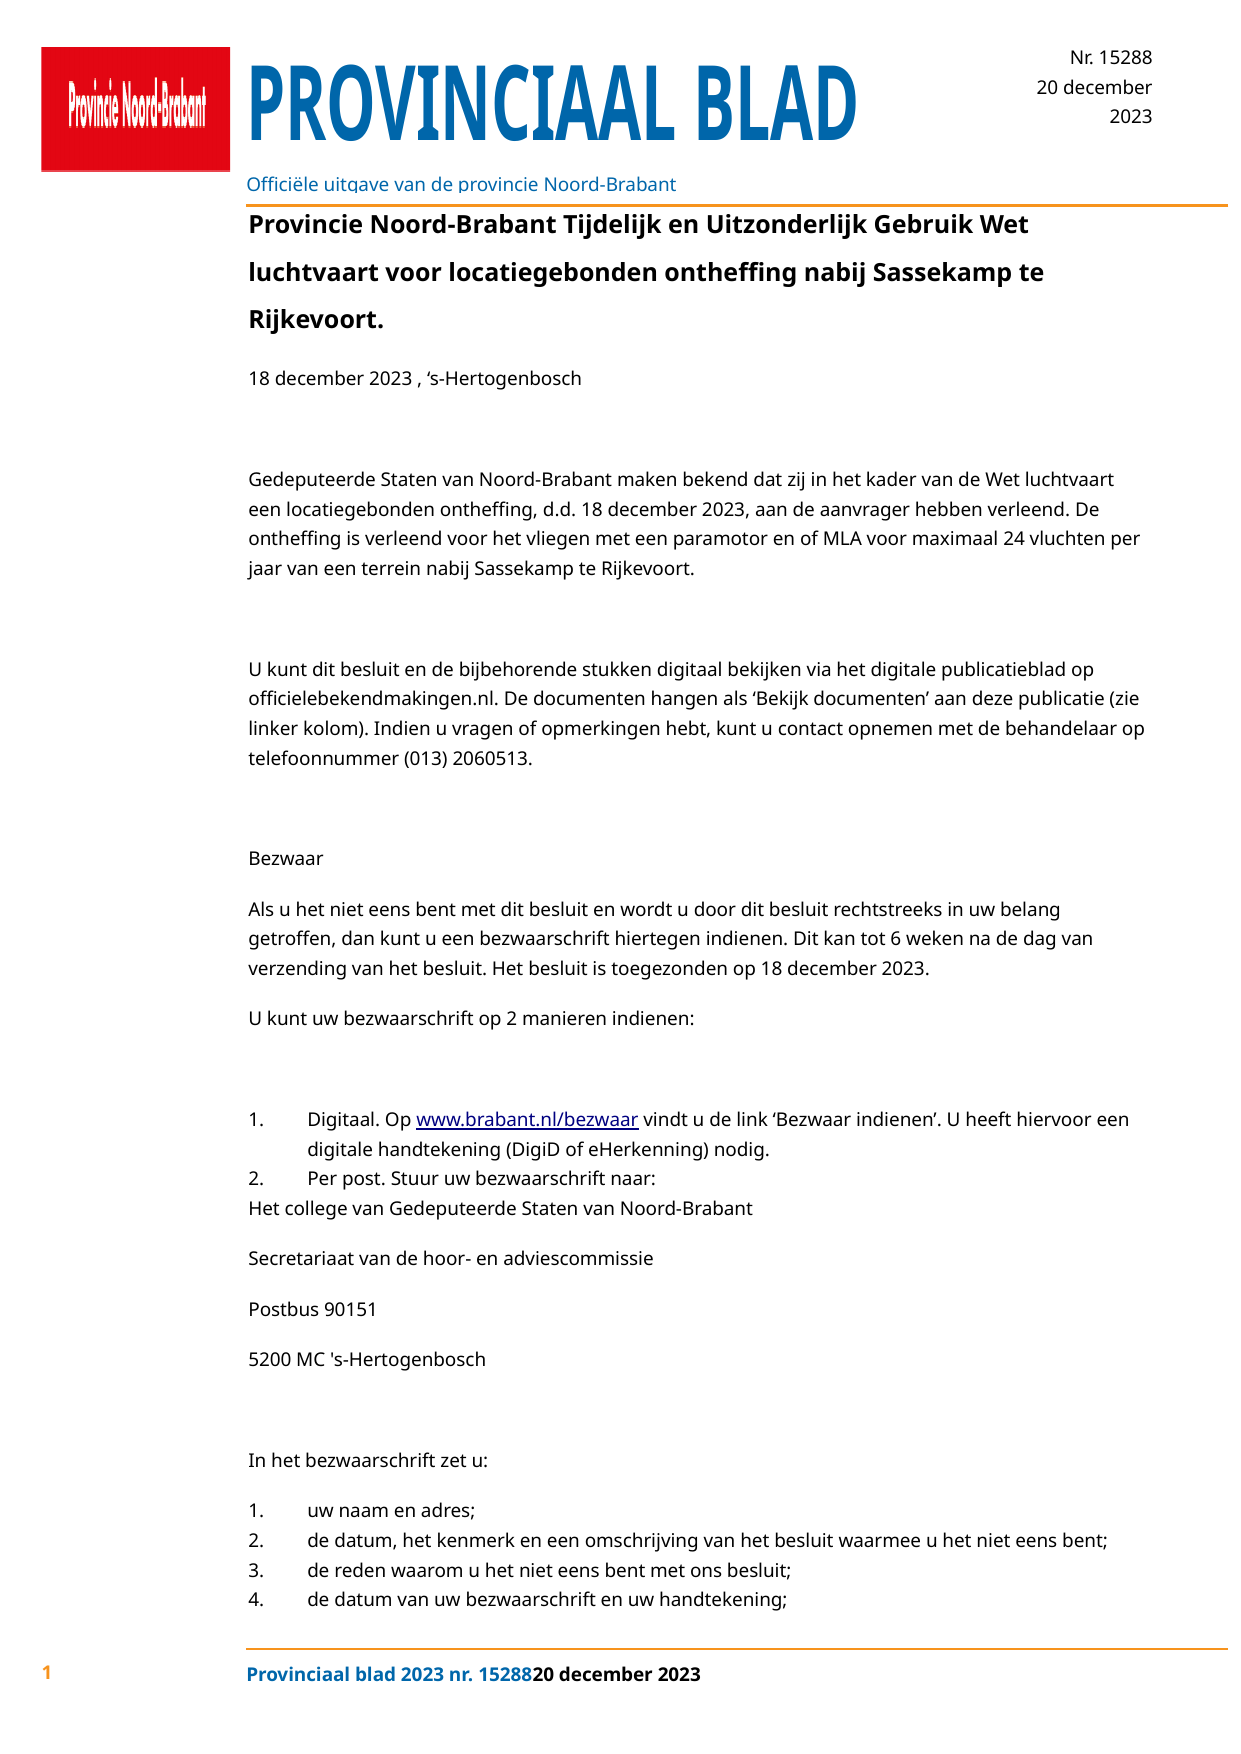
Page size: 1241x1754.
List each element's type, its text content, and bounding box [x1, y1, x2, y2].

text Gedeputeerde Staten van Noord-Brabant maken bekend dat zij in het kader van de Wet luchtvaart een locatiegebonden ontheffing, d.d. 18 december 2023, aan de aanvrager hebben verleend. De ontheffing is verleend voor het vliegen met een paramotor en of MLA voor maximaal 24 vluchten per jaar van een terrein nabij Sassekamp te Rijkevoort. [248, 466, 1152, 581]
text U kunt dit besluit en de bijbehorende stukken digitaal bekijken via het digitale publicatieblad op officielebekendmakingen.nl. De documenten hangen als ‘Bekijk documenten’ aan deze publicatie (zie linker kolom). Indien u vragen of opmerkingen hebt, kunt u contact opnemen met de behandelaar op telefoonnummer (013) 2060513. [248, 656, 1152, 770]
text Het college van Gedeputeerde Staten van Noord-Brabant [248, 1195, 1152, 1221]
list Per post. Stuur uw bezwaarschrift naar: [248, 1166, 1152, 1191]
text Provincie Noord-Brabant Tijdelijk en Uitzonderlijk Gebruik Wet luchtvaart voor locatiegebonden ontheffing nabij Sassekamp te Rijkevoort. [248, 207, 1152, 336]
text Bezwaar [248, 846, 1152, 871]
list de datum van uw bezwaarschrift en uw handtekening; [248, 1586, 1152, 1612]
list de datum, het kenmerk en een omschrijving van het besluit waarmee u het niet eens bent; [248, 1527, 1152, 1553]
text U kunt uw bezwaarschrift op 2 manieren indienen: [248, 1006, 1152, 1031]
picture [41, 47, 231, 172]
list uw naam en adres; [248, 1498, 1152, 1523]
text Postbus 90151 [248, 1296, 1152, 1322]
list Digitaal. Op www.brabant.nl/bezwaar vindt u de link ‘Bezwaar indienen’. U heeft hiervoor een digitale handtekening (DigiD of eHerkenning) nodig. [248, 1106, 1152, 1162]
text 5200 MC 's‑Hertogenbosch [248, 1346, 1152, 1372]
text Secretariaat van de hoor- en adviescommissie [248, 1246, 1152, 1271]
text 18 december 2023 , ‘s-Hertogenbosch [248, 366, 1152, 391]
text In het bezwaarschrift zet u: [248, 1447, 1152, 1473]
list de reden waarom u het niet eens bent met ons besluit; [248, 1557, 1152, 1582]
text Als u het niet eens bent met dit besluit en wordt u door dit besluit rechtstreeks in uw belang getroffen, dan kunt u een bezwaarschrift hiertegen indienen. Dit kan tot 6 weken na de dag van verzending van het besluit. Het besluit is toegezonden op 18 december 2023. [248, 896, 1152, 981]
